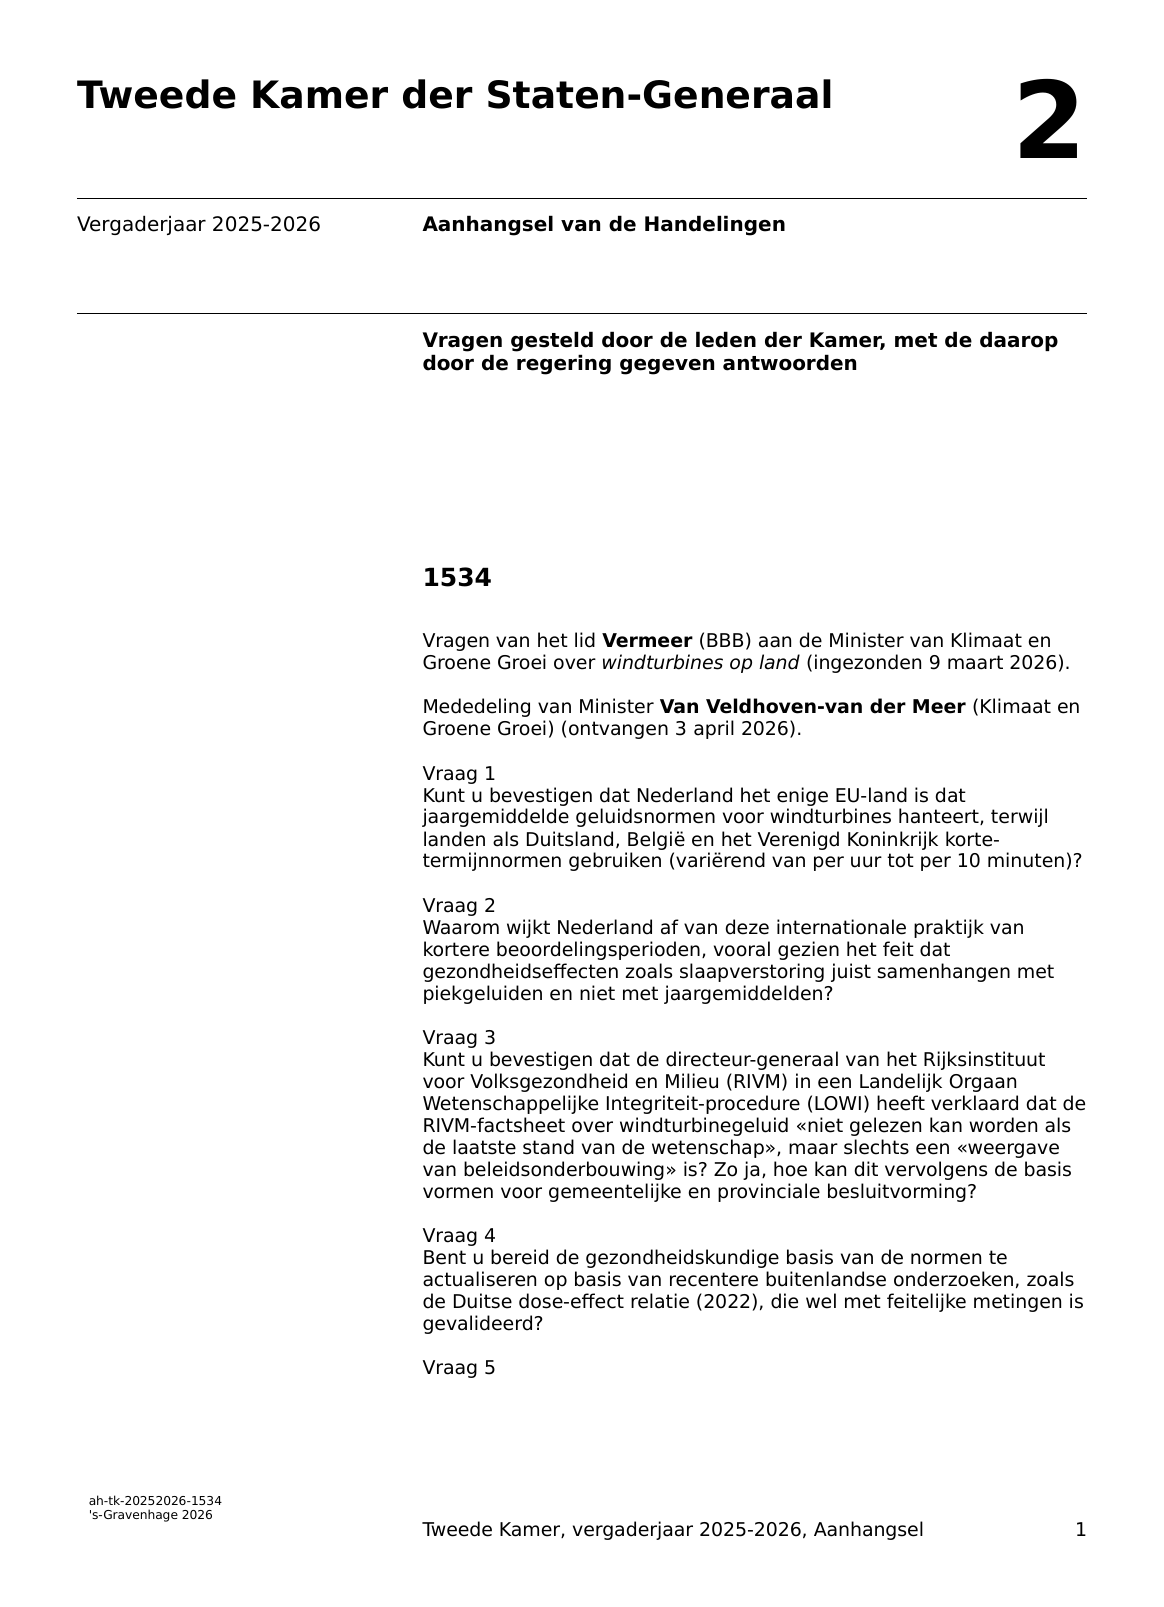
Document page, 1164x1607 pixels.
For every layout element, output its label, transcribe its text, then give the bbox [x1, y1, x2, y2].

table_cell Vergaderjaar 2025-2026 [77, 199, 422, 313]
text Kunt u bevestigen dat de directeur-generaal van het Rijksinstituut voor Volksgezondheid en Milieu (RIVM) in een Landelijk Orgaan Wetenschappelijke Integriteit-procedure (LOWI) heeft verklaard dat de RIVM-factsheet over windturbinegeluid «niet gelezen kan worden als de laatste stand van de wetenschap», maar slechts een «weergave van beleids­onderbouwing» is? Zo ja, hoe kan dit vervolgens de basis vormen voor gemeentelijke en provinciale besluitvorming? [422, 1049, 1087, 1202]
text Vraag 2 [422, 894, 1087, 917]
text Vraag 5 [422, 1357, 1087, 1379]
table_cell Vragen gesteld door de leden der Kamer, met de daarop door de regering gegeven antwoorden [422, 314, 1087, 375]
text Vraag 4 [422, 1225, 1087, 1247]
text Vraag 1 [422, 762, 1087, 784]
text 's-Gravenhage 2026 [88, 1508, 323, 1522]
text ah-tk-20252026-1534 [88, 1494, 323, 1508]
table_cell [77, 314, 422, 375]
table_header Tweede Kamer der Staten-Generaal [77, 59, 886, 198]
text Mededeling van Minister Van Veldhoven-van der Meer (Klimaat en Groene Groei) (ontvangen 3 april 2026). [422, 696, 1087, 740]
text Waarom wijkt Nederland af van deze internationale praktijk van kortere beoordelingsperioden, vooral gezien het feit dat gezondheidseffecten zoals slaapverstoring juist samenhangen met piekgeluiden en niet met jaargemiddelden? [422, 917, 1087, 1004]
text Bent u bereid de gezondheidskundige basis van de normen te actualiseren op basis van recentere buitenlandse onderzoeken, zoals de Duitse dose-effect relatie (2022), die wel met feitelijke metingen is gevalideerd? [422, 1247, 1087, 1334]
text Vraag 3 [422, 1027, 1087, 1049]
text 1534 [422, 563, 1087, 592]
table_cell Aanhangsel van de Handelingen [422, 199, 1087, 313]
text Kunt u bevestigen dat Nederland het enige EU-land is dat jaargemiddelde geluidsnormen voor windturbines hanteert, terwijl landen als Duitsland, België en het Verenigd Koninkrijk korte-termijnnormen gebruiken (variërend van per uur tot per 10 minuten)? [422, 784, 1087, 872]
text Vragen van het lid Vermeer (BBB) aan de Minister van Klimaat en Groene Groei over windturbines op land (ingezonden 9 maart 2026). [422, 630, 1087, 674]
table_header 2 [886, 59, 1087, 198]
